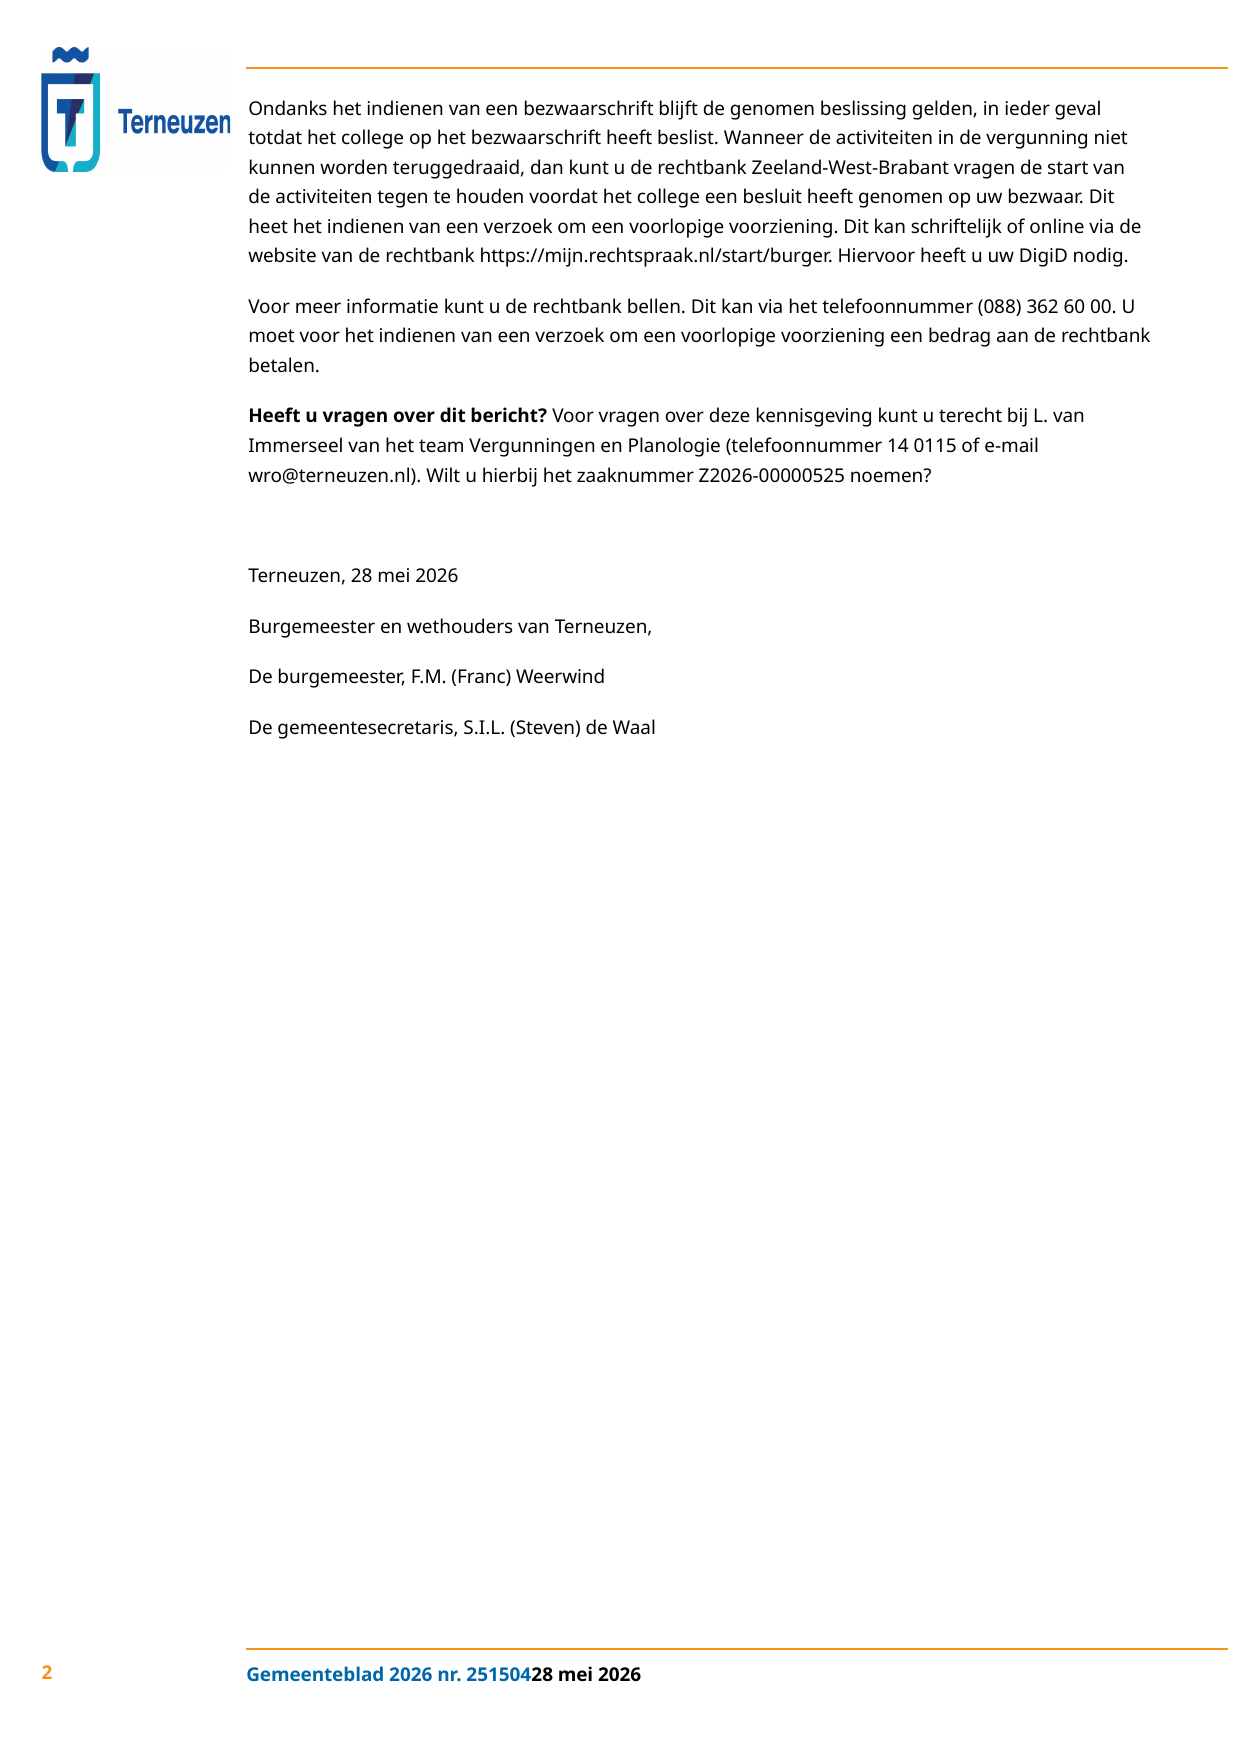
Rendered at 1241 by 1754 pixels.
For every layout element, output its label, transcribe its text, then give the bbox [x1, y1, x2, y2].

text De gemeentesecretaris, S.I.L. (Steven) de Waal [248, 714, 1152, 740]
text Heeft u vragen over dit bericht? Voor vragen over deze kennisgeving kunt u terecht bij L. van Immerseel van het team Vergunningen en Planologie (telefoonnummer 14 0115 of e-mail wro@terneuzen.nl). Wilt u hierbij het zaaknummer Z2026-00000525 noemen? [248, 403, 1152, 488]
text Terneuzen, 28 mei 2026 [248, 563, 1152, 588]
text De burgemeester, F.M. (Franc) Weerwind [248, 663, 1152, 689]
text Voor meer informatie kunt u de rechtbank bellen. Dit kan via het telefoonnummer (088) 362 60 00. U moet voor het indienen van een verzoek om een voorlopige voorziening een bedrag aan de rechtbank betalen. [248, 293, 1152, 378]
text Ondanks het indienen van een bezwaarschrift blijft de genomen beslissing gelden, in ieder geval totdat het college op het bezwaarschrift heeft beslist. Wanneer de activiteiten in de vergunning niet kunnen worden teruggedraaid, dan kunt u de rechtbank Zeeland-West-Brabant vragen de start van de activiteiten tegen te houden voordat het college een besluit heeft genomen op uw bezwaar. Dit heet het indienen van een verzoek om een voorlopige voorziening. Dit kan schriftelijk of online via de website van de rechtbank https://mijn.rechtspraak.nl/start/burger. Hiervoor heeft u uw DigiD nodig. [248, 95, 1152, 268]
text Burgemeester en wethouders van Terneuzen, [248, 613, 1152, 639]
picture [41, 47, 231, 172]
